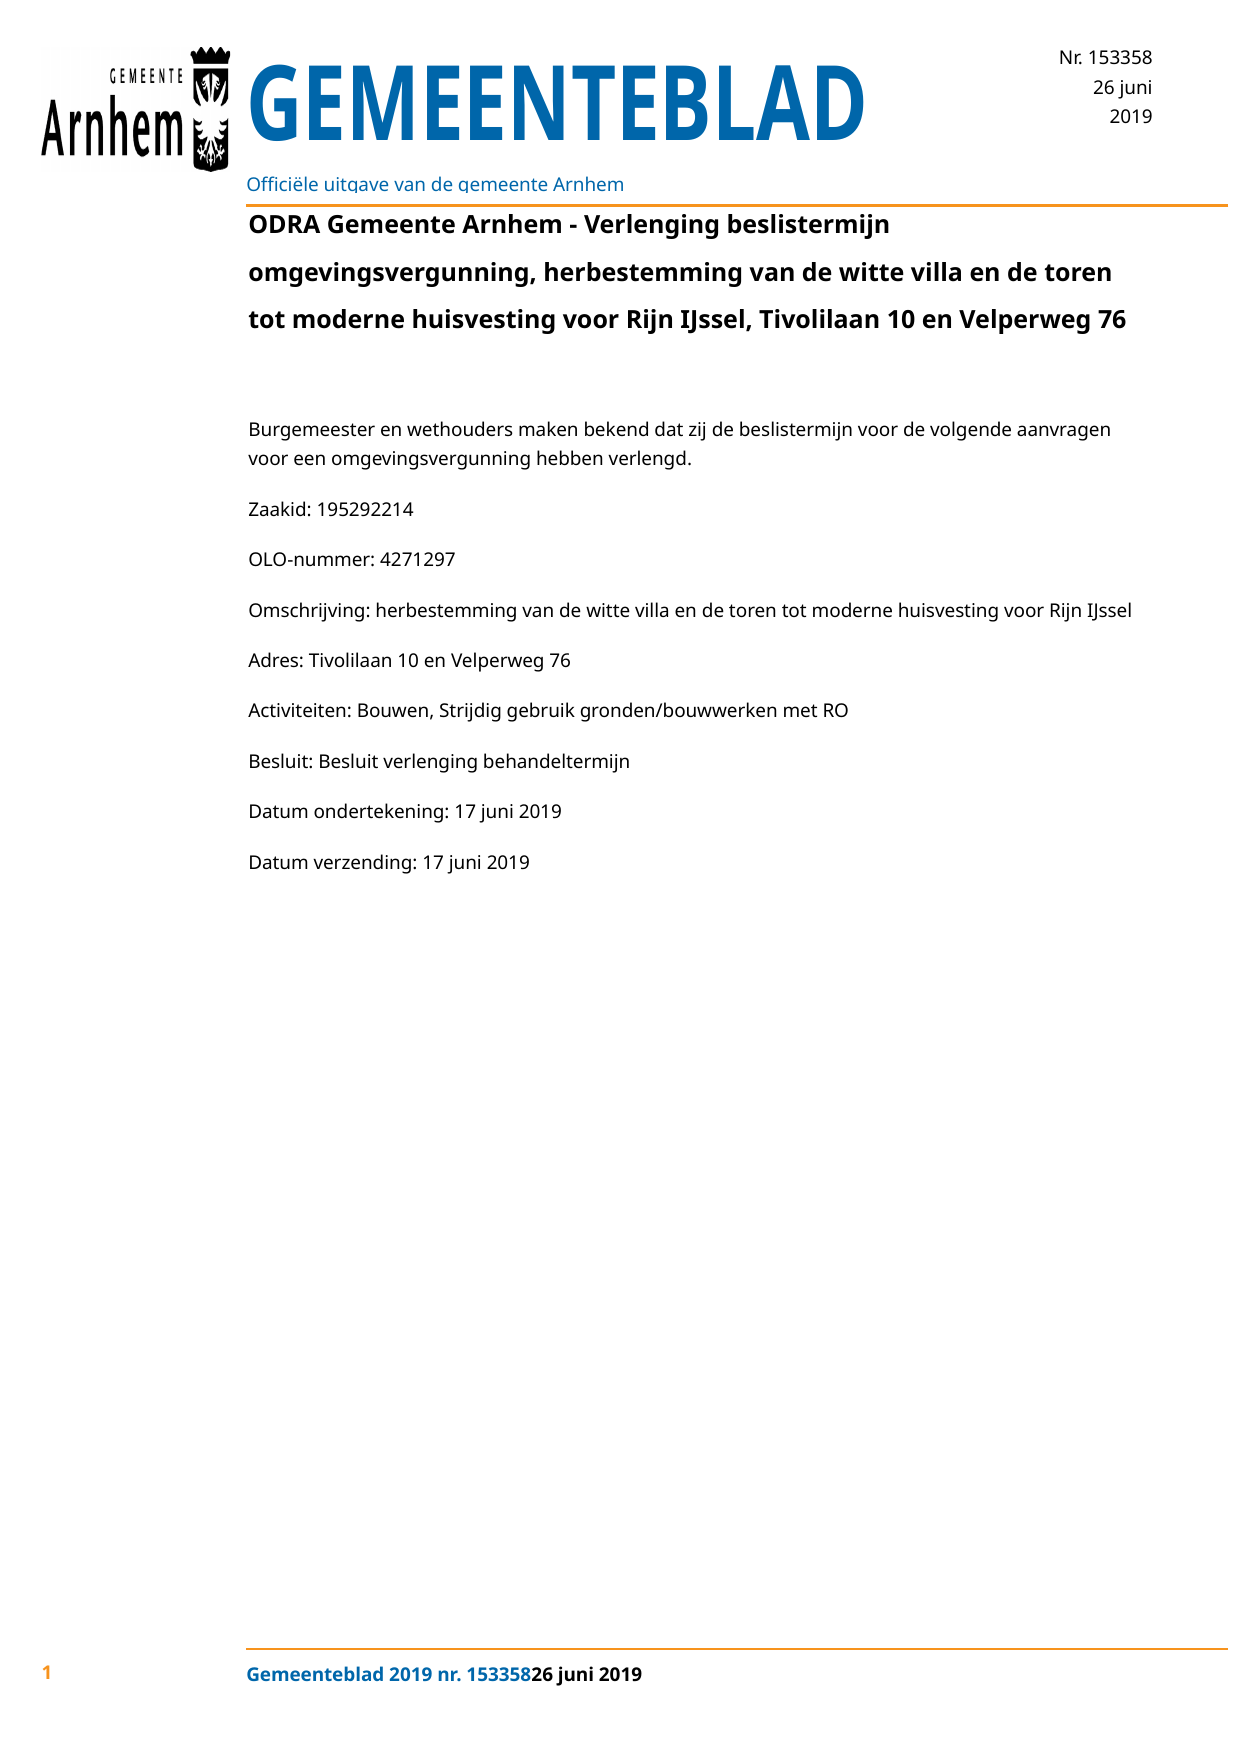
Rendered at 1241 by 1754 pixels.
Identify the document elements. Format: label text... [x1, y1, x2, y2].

text Datum verzending: 17 juni 2019 [248, 849, 1152, 874]
text Burgemeester en wethouders maken bekend dat zij de beslistermijn voor de volgende aanvragen voor een omgevingsvergunning hebben verlengd. [248, 416, 1152, 471]
text ODRA Gemeente Arnhem - Verlenging beslistermijn omgevingsvergunning, herbestemming van de witte villa en de toren tot moderne huisvesting voor Rijn IJssel, Tivolilaan 10 en Velperweg 76 [248, 207, 1152, 336]
text Datum ondertekening: 17 juni 2019 [248, 798, 1152, 824]
text Adres: Tivolilaan 10 en Velperweg 76 [248, 647, 1152, 673]
text Zaakid: 195292214 [248, 496, 1152, 522]
text OLO-nummer: 4271297 [248, 546, 1152, 572]
text Omschrijving: herbestemming van de witte villa en de toren tot moderne huisvesting voor Rijn IJssel [248, 597, 1152, 622]
text Besluit: Besluit verlenging behandeltermijn [248, 748, 1152, 774]
text Activiteiten: Bouwen, Strijdig gebruik gronden/bouwwerken met RO [248, 698, 1152, 723]
picture [41, 47, 231, 172]
